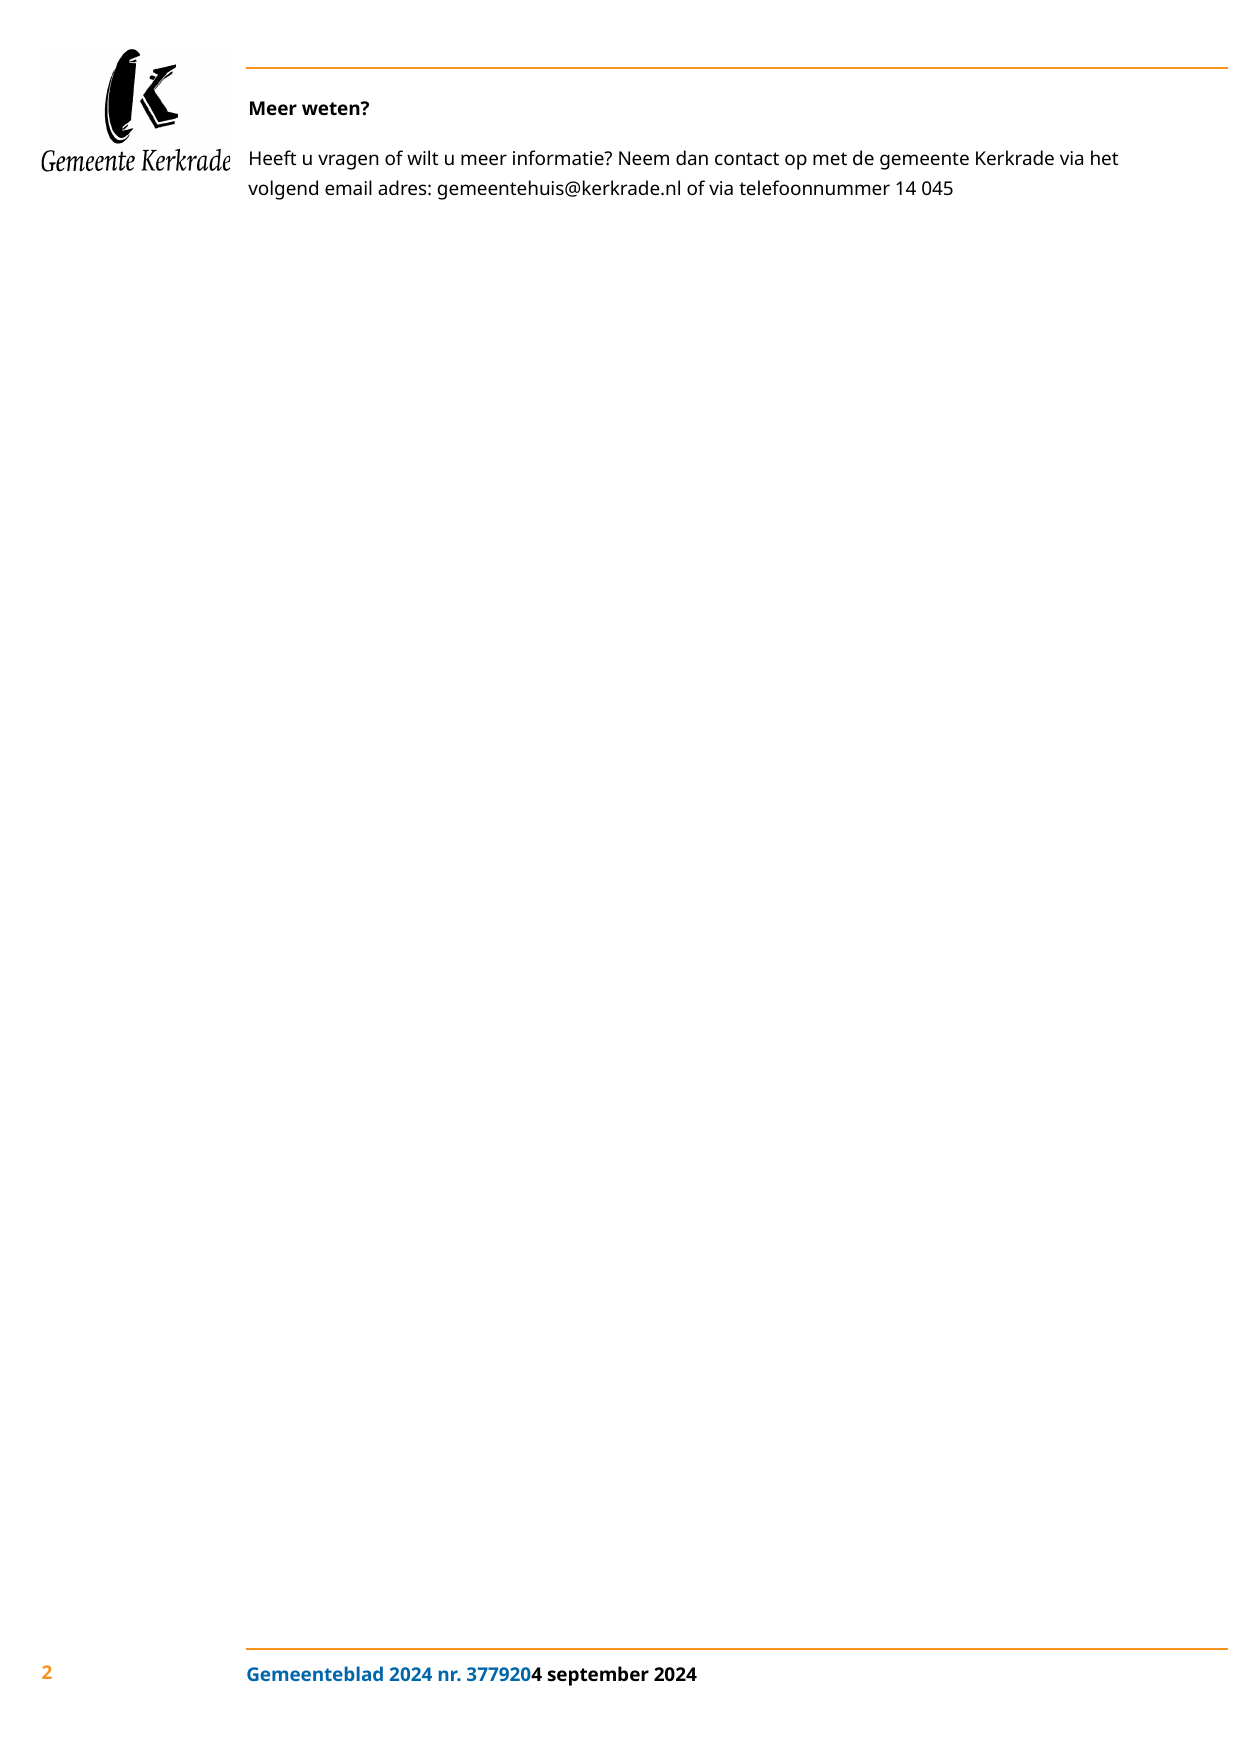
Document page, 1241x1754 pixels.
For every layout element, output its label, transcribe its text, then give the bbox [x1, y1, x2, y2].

picture [41, 47, 231, 172]
text Heeft u vragen of wilt u meer informatie? Neem dan contact op met de gemeente Kerkrade via het volgend email adres: gemeentehuis@kerkrade.nl of via telefoonnummer 14 045 [248, 145, 1152, 201]
text Meer weten? [248, 95, 1152, 121]
